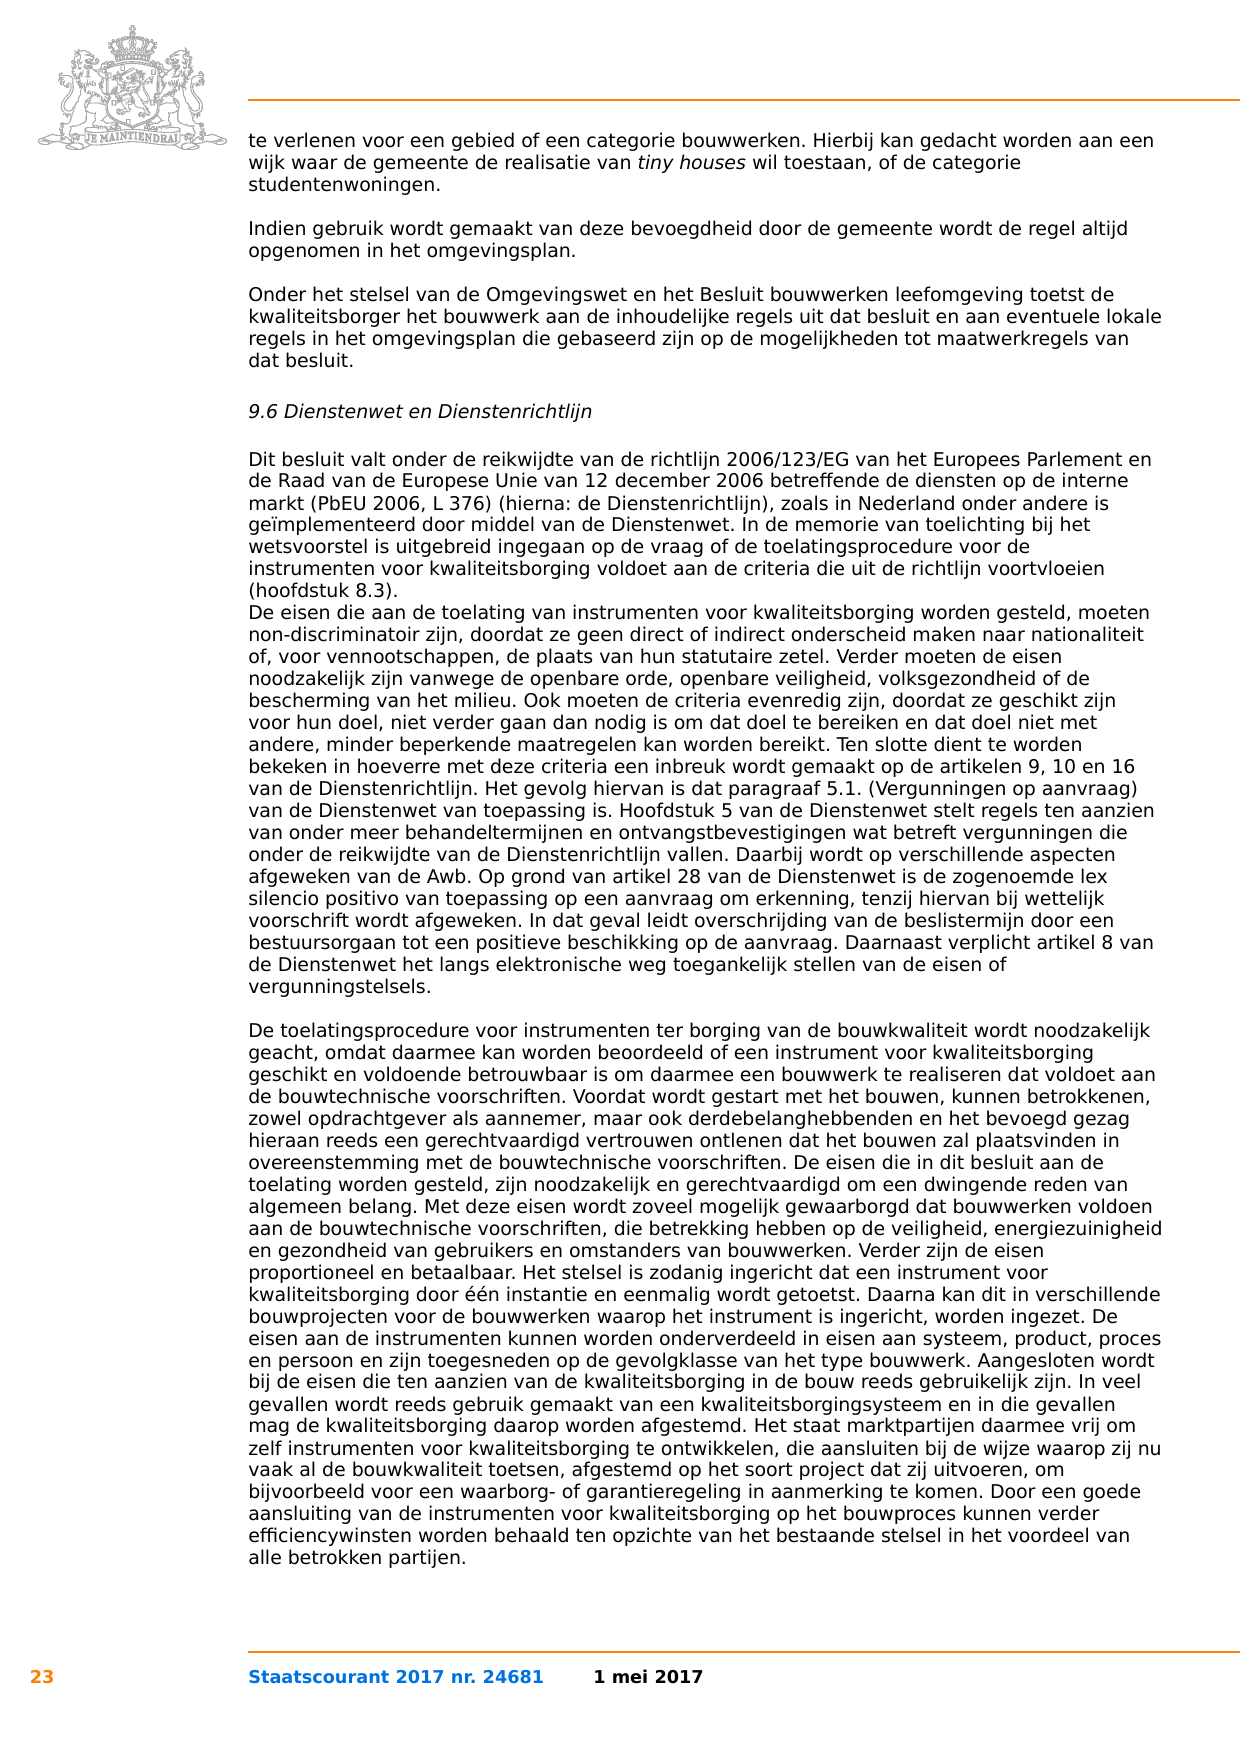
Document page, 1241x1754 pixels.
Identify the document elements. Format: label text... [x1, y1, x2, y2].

text Indien gebruik wordt gemaakt van deze bevoegdheid door de gemeente wordt de regel altijd opgenomen in het omgevingsplan. [248, 218, 1163, 262]
subtitle 9.6 Dienstenwet en Dienstenrichtlijn [248, 401, 1163, 423]
picture [38, 25, 227, 150]
text Onder het stelsel van de Omgevingswet en het Besluit bouwwerken leefomgeving toetst de kwaliteitsborger het bouwwerk aan de inhoudelijke regels uit dat besluit en aan eventuele lokale regels in het omgevingsplan die gebaseerd zijn op de mogelijkheden tot maatwerkregels van dat besluit. [248, 283, 1163, 371]
text De eisen die aan de toelating van instrumenten voor kwaliteitsborging worden gesteld, moeten non-discriminatoir zijn, doordat ze geen direct of indirect onderscheid maken naar nationaliteit of, voor vennootschappen, de plaats van hun statutaire zetel. Verder moeten de eisen noodzakelijk zijn vanwege de openbare orde, openbare veiligheid, volksgezondheid of de bescherming van het milieu. Ook moeten de criteria evenredig zijn, doordat ze geschikt zijn voor hun doel, niet verder gaan dan nodig is om dat doel te bereiken en dat doel niet met andere, minder beperkende maatregelen kan worden bereikt. Ten slotte dient te worden bekeken in hoeverre met deze criteria een inbreuk wordt gemaakt op de artikelen 9, 10 en 16 van de Dienstenrichtlijn. Het gevolg hiervan is dat paragraaf 5.1. (Vergunningen op aanvraag) van de Dienstenwet van toepassing is. Hoofdstuk 5 van de Dienstenwet stelt regels ten aanzien van onder meer behandeltermijnen en ontvangstbevestigingen wat betreft vergunningen die onder de reikwijdte van de Dienstenrichtlijn vallen. Daarbij wordt op verschillende aspecten afgeweken van de Awb. Op grond van artikel 28 van de Dienstenwet is de zogenoemde lex silencio positivo van toepassing op een aanvraag om erkenning, tenzij hiervan bij wettelijk voorschrift wordt afgeweken. In dat geval leidt overschrijding van de beslistermijn door een bestuursorgaan tot een positieve beschikking op de aanvraag. Daarnaast verplicht artikel 8 van de Dienstenwet het langs elektronische weg toegankelijk stellen van de eisen of vergunningstelsels. [248, 602, 1163, 998]
text Dit besluit valt onder de reikwijdte van de richtlijn 2006/123/EG van het Europees Parlement en de Raad van de Europese Unie van 12 december 2006 betreffende de diensten op de interne markt (PbEU 2006, L 376) (hierna: de Dienstenrichtlijn), zoals in Nederland onder andere is geïmplementeerd door middel van de Dienstenwet. In de memorie van toelichting bij het wetsvoorstel is uitgebreid ingegaan op de vraag of de toelatingsprocedure voor de instrumenten voor kwaliteitsborging voldoet aan de criteria die uit de richtlijn voortvloeien (hoofdstuk 8.3). [248, 448, 1163, 602]
text De toelatingsprocedure voor instrumenten ter borging van de bouwkwaliteit wordt noodzakelijk geacht, omdat daarmee kan worden beoordeeld of een instrument voor kwaliteitsborging geschikt en voldoende betrouwbaar is om daarmee een bouwwerk te realiseren dat voldoet aan de bouwtechnische voorschriften. Voordat wordt gestart met het bouwen, kunnen betrokkenen, zowel opdrachtgever als aannemer, maar ook derdebelanghebbenden en het bevoegd gezag hieraan reeds een gerechtvaardigd vertrouwen ontlenen dat het bouwen zal plaatsvinden in overeenstemming met de bouwtechnische voorschriften. De eisen die in dit besluit aan de toelating worden gesteld, zijn noodzakelijk en gerechtvaardigd om een dwingende reden van algemeen belang. Met deze eisen wordt zoveel mogelijk gewaarborgd dat bouwwerken voldoen aan de bouwtechnische voorschriften, die betrekking hebben op de veiligheid, energiezuinigheid en gezondheid van gebruikers en omstanders van bouwwerken. Verder zijn de eisen proportioneel en betaalbaar. Het stelsel is zodanig ingericht dat een instrument voor kwaliteitsborging door één instantie en eenmalig wordt getoetst. Daarna kan dit in verschillende bouwprojecten voor de bouwwerken waarop het instrument is ingericht, worden ingezet. De eisen aan de instrumenten kunnen worden onderverdeeld in eisen aan systeem, product, proces en persoon en zijn toegesneden op de gevolgklasse van het type bouwwerk. Aangesloten wordt bij de eisen die ten aanzien van de kwaliteitsborging in de bouw reeds gebruikelijk zijn. In veel gevallen wordt reeds gebruik gemaakt van een kwaliteitsborgingsysteem en in die gevallen mag de kwaliteitsborging daarop worden afgestemd. Het staat marktpartijen daarmee vrij om zelf instrumenten voor kwaliteitsborging te ontwikkelen, die aansluiten bij de wijze waarop zij nu vaak al de bouwkwaliteit toetsen, afgestemd op het soort project dat zij uitvoeren, om bijvoorbeeld voor een waarborg- of garantieregeling in aanmerking te komen. Door een goede aansluiting van de instrumenten voor kwaliteitsborging op het bouwproces kunnen verder efficiencywinsten worden behaald ten opzichte van het bestaande stelsel in het voordeel van alle betrokken partijen. [248, 1020, 1163, 1569]
text te verlenen voor een gebied of een categorie bouwwerken. Hierbij kan gedacht worden aan een wijk waar de gemeente de realisatie van tiny houses wil toestaan, of de categorie studentenwoningen. [248, 130, 1163, 196]
